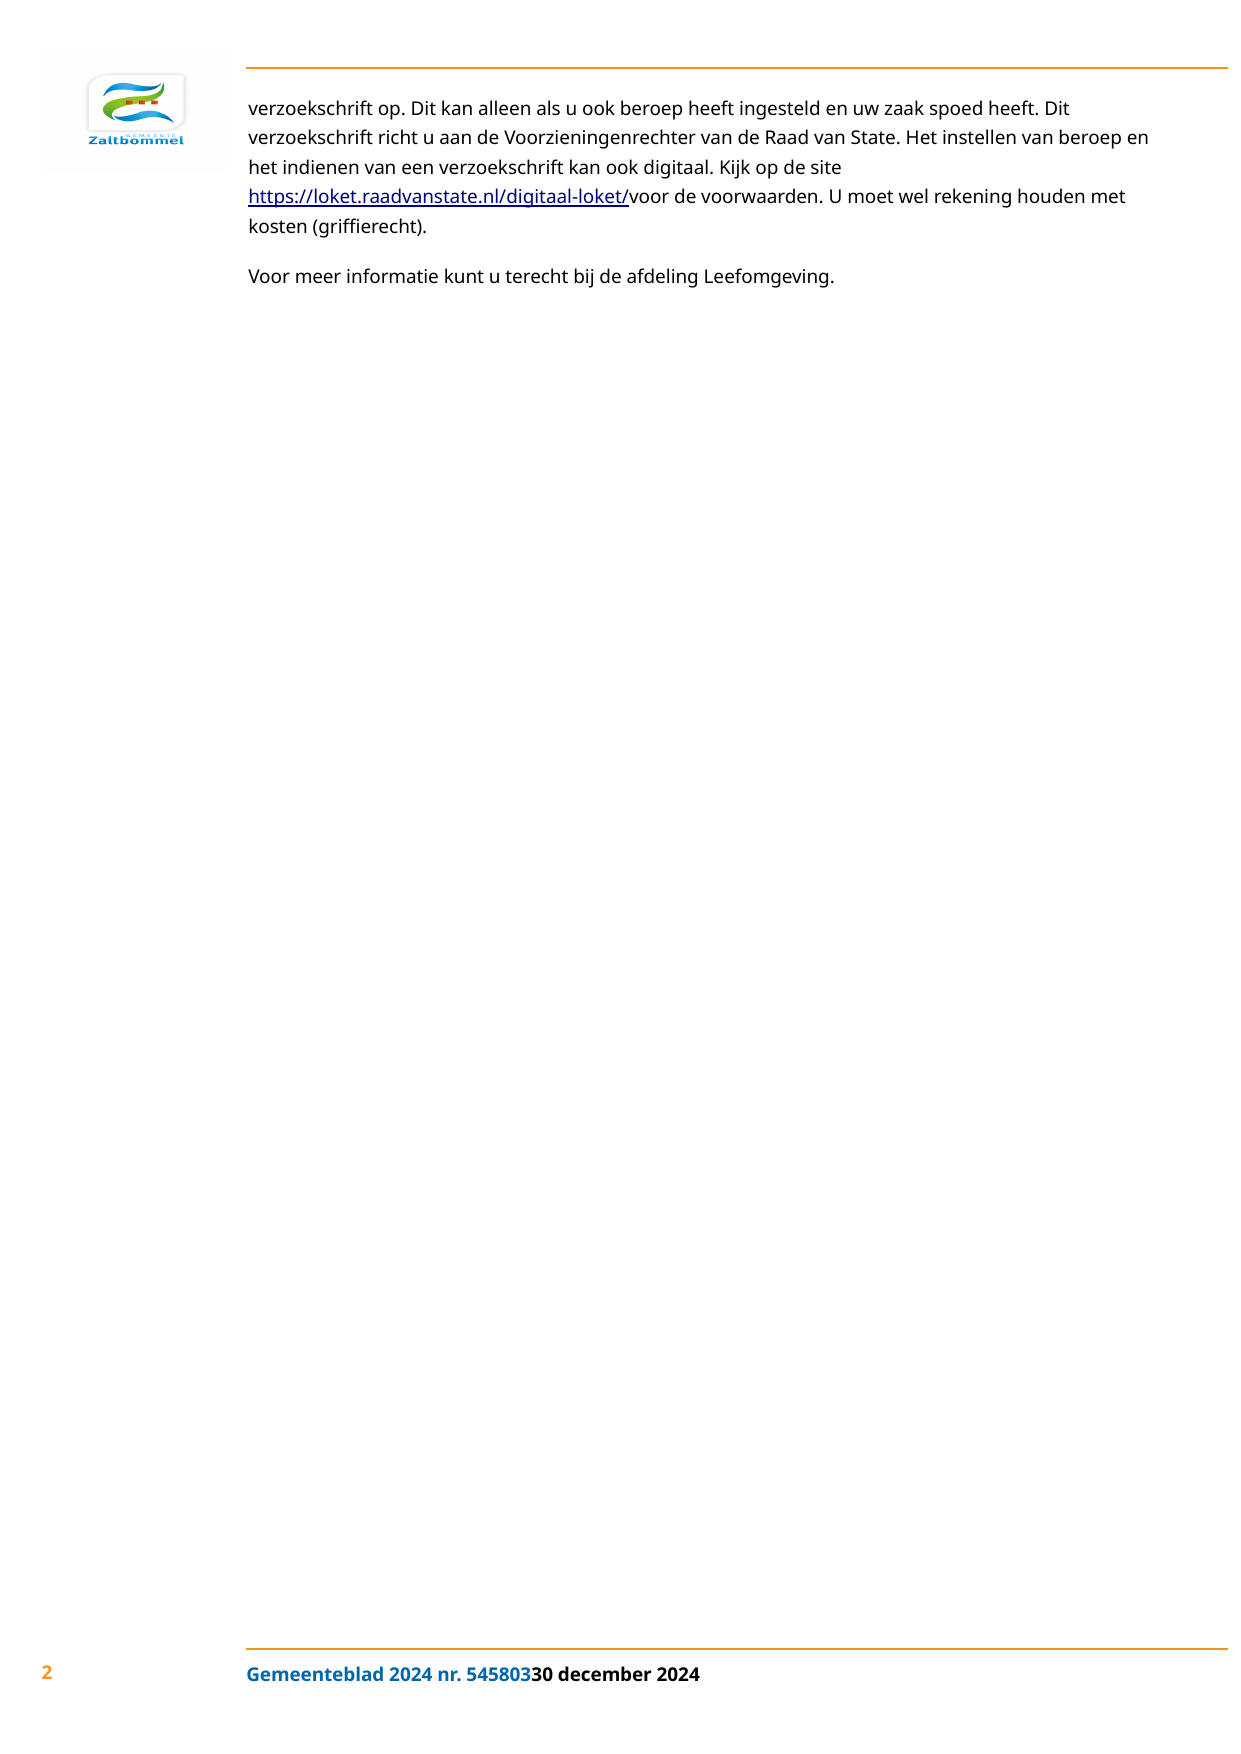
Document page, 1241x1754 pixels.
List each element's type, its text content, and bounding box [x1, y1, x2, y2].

picture [41, 47, 231, 172]
text verzoekschrift op. Dit kan alleen als u ook beroep heeft ingesteld en uw zaak spoed heeft. Dit verzoekschrift richt u aan de Voorzieningenrechter van de Raad van State. Het instellen van beroep en het indienen van een verzoekschrift kan ook digitaal. Kijk op de site https://loket.raadvanstate.nl/digitaal-loket/voor de voorwaarden. U moet wel rekening houden met kosten (griffierecht). [248, 95, 1152, 239]
text Voor meer informatie kunt u terecht bij de afdeling Leefomgeving. [248, 263, 1152, 289]
